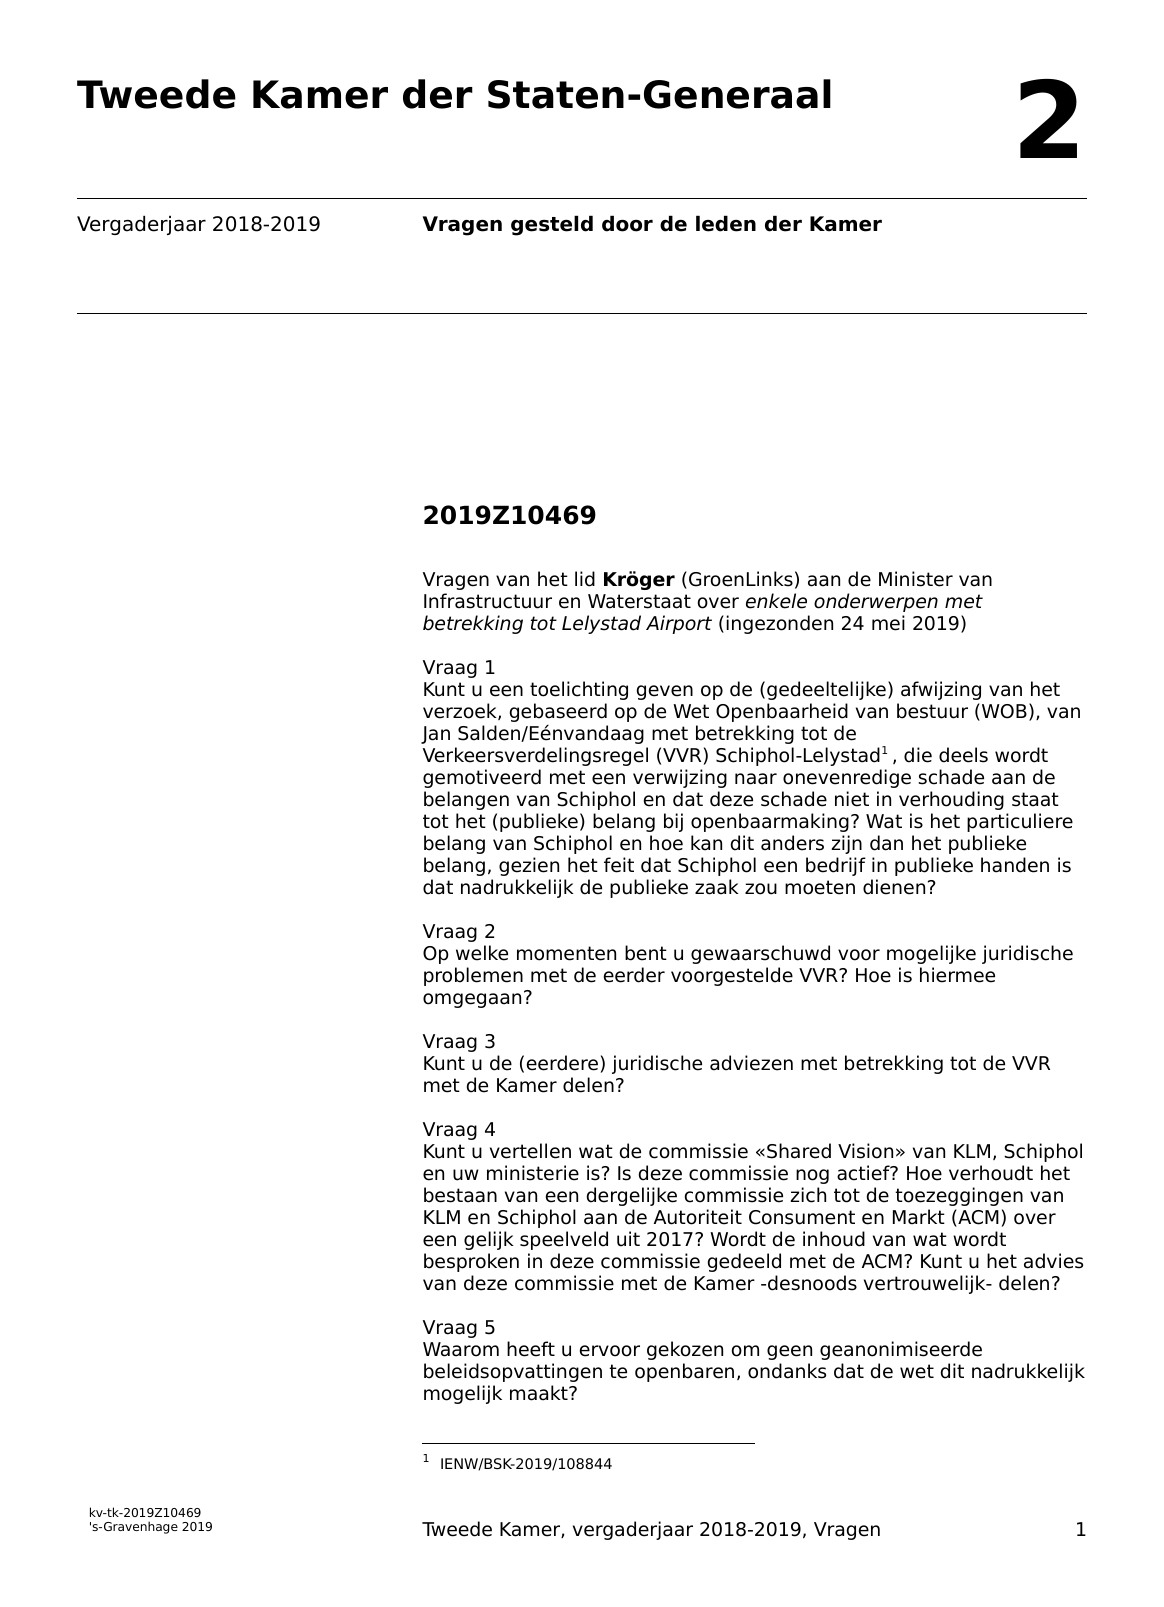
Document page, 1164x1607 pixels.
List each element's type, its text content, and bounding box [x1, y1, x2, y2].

text Kunt u de (eerdere) juridische adviezen met betrekking tot de VVR met de Kamer delen? [422, 1053, 1087, 1097]
table_cell Vergaderjaar 2018-2019 [77, 199, 422, 313]
text 's-Gravenhage 2019 [88, 1520, 323, 1534]
text Vragen van het lid Kröger (GroenLinks) aan de Minister van Infrastructuur en Waterstaat over enkele onderwerpen met betrekking tot Lelystad Airport (ingezonden 24 mei 2019) [422, 569, 1087, 635]
text kv-tk-2019Z10469 [88, 1506, 323, 1520]
text Vraag 5 [422, 1317, 1087, 1339]
text Waarom heeft u ervoor gekozen om geen geanonimiseerde beleidsopvattingen te openbaren, ondanks dat de wet dit nadrukkelijk mogelijk maakt? [422, 1339, 1087, 1405]
text Vraag 3 [422, 1031, 1087, 1053]
text IENW/BSK-2019/108844 [422, 1452, 1087, 1474]
text Vraag 4 [422, 1119, 1087, 1141]
table_header 2 [886, 59, 1087, 198]
text Vraag 1 [422, 657, 1087, 679]
text Kunt u een toelichting geven op de (gedeeltelijke) afwijzing van het verzoek, gebaseerd op de Wet Openbaarheid van bestuur (WOB), van Jan Salden/Eénvandaag met betrekking tot de Verkeersverdelingsregel (VVR) Schiphol-Lelystad, die deels wordt gemotiveerd met een verwijzing naar onevenredige schade aan de belangen van Schiphol en dat deze schade niet in verhouding staat tot het (publieke) belang bij openbaarmaking? Wat is het particuliere belang van Schiphol en hoe kan dit anders zijn dan het publieke belang, gezien het feit dat Schiphol een bedrijf in publieke handen is dat nadrukkelijk de publieke zaak zou moeten dienen? [422, 679, 1087, 899]
text Kunt u vertellen wat de commissie «Shared Vision» van KLM, Schiphol en uw ministerie is? Is deze commissie nog actief? Hoe verhoudt het bestaan van een dergelijke commissie zich tot de toezeggingen van KLM en Schiphol aan de Autoriteit Consument en Markt (ACM) over een gelijk speelveld uit 2017? Wordt de inhoud van wat wordt besproken in deze commissie gedeeld met de ACM? Kunt u het advies van deze commissie met de Kamer -desnoods vertrouwelijk- delen? [422, 1141, 1087, 1295]
table_header Tweede Kamer der Staten-Generaal [77, 59, 886, 198]
table_cell Vragen gesteld door de leden der Kamer [422, 199, 1087, 313]
text Op welke momenten bent u gewaarschuwd voor mogelijke juridische problemen met de eerder voorgestelde VVR? Hoe is hiermee omgegaan? [422, 943, 1087, 1009]
text Vraag 2 [422, 921, 1087, 943]
text 2019Z10469 [422, 501, 1087, 531]
